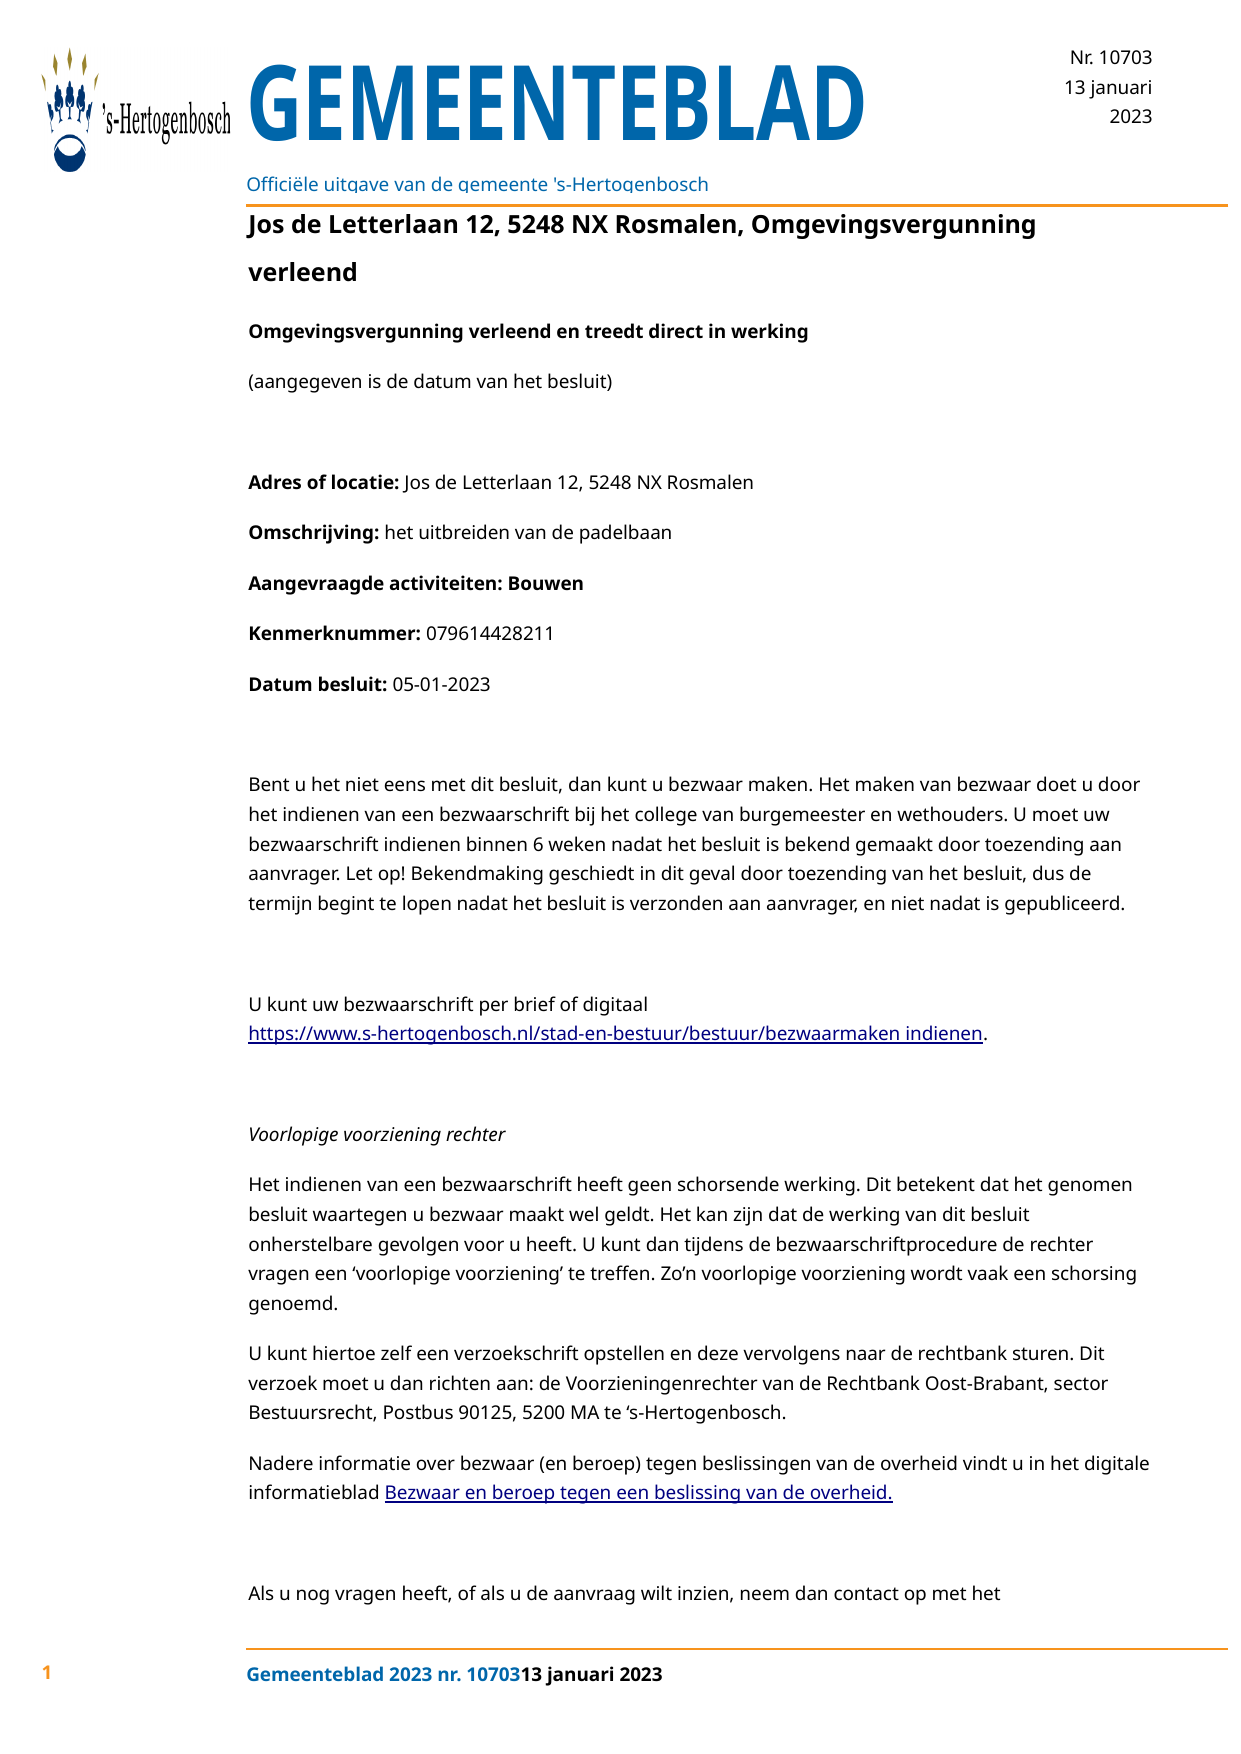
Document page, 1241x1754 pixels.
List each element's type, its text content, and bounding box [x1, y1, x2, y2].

text (aangegeven is de datum van het besluit) [248, 368, 1152, 394]
text Kenmerknummer: 079614428211 [248, 620, 1152, 646]
text Jos de Letterlaan 12, 5248 NX Rosmalen, Omgevingsvergunning verleend [248, 207, 1152, 288]
picture [41, 47, 231, 172]
text Datum besluit: 05-01-2023 [248, 671, 1152, 697]
text Bent u het niet eens met dit besluit, dan kunt u bezwaar maken. Het maken van bezwaar doet u door het indienen van een bezwaarschrift bij het college van burgemeester en wethouders. U moet uw bezwaarschrift indienen binnen 6 weken nadat het besluit is bekend gemaakt door toezending aan aanvrager. Let op! Bekendmaking geschiedt in dit geval door toezending van het besluit, dus de termijn begint te lopen nadat het besluit is verzonden aan aanvrager, en niet nadat is gepubliceerd. [248, 772, 1152, 916]
text Adres of locatie: Jos de Letterlaan 12, 5248 NX Rosmalen [248, 469, 1152, 495]
text U kunt uw bezwaarschrift per brief of digitaal https://www.s-hertogenbosch.nl/stad-en-bestuur/bestuur/bezwaarmaken indienen. [248, 991, 1152, 1046]
text Omschrijving: het uitbreiden van de padelbaan [248, 519, 1152, 545]
text Omgevingsvergunning verleend en treedt direct in werking [248, 318, 1152, 344]
text Nadere informatie over bezwaar (en beroep) tegen beslissingen van de overheid vindt u in het digitale informatieblad Bezwaar en beroep tegen een beslissing van de overheid. [248, 1450, 1152, 1505]
text Voorlopige voorziening rechter [248, 1121, 1152, 1147]
text Aangevraagde activiteiten: Bouwen [248, 570, 1152, 596]
text U kunt hiertoe zelf een verzoekschrift opstellen en deze vervolgens naar de rechtbank sturen. Dit verzoek moet u dan richten aan: de Voorzieningenrechter van de Rechtbank Oost-Brabant, sector Bestuursrecht, Postbus 90125, 5200 MA te ‘s-Hertogenbosch. [248, 1340, 1152, 1425]
text Als u nog vragen heeft, of als u de aanvraag wilt inzien, neem dan contact op met het [248, 1580, 1152, 1606]
text Het indienen van een bezwaarschrift heeft geen schorsende werking. Dit betekent dat het genomen besluit waartegen u bezwaar maakt wel geldt. Het kan zijn dat de werking van dit besluit onherstelbare gevolgen voor u heeft. U kunt dan tijdens de bezwaarschriftprocedure de rechter vragen een ‘voorlopige voorziening’ te treffen. Zo’n voorlopige voorziening wordt vaak een schorsing genoemd. [248, 1172, 1152, 1316]
